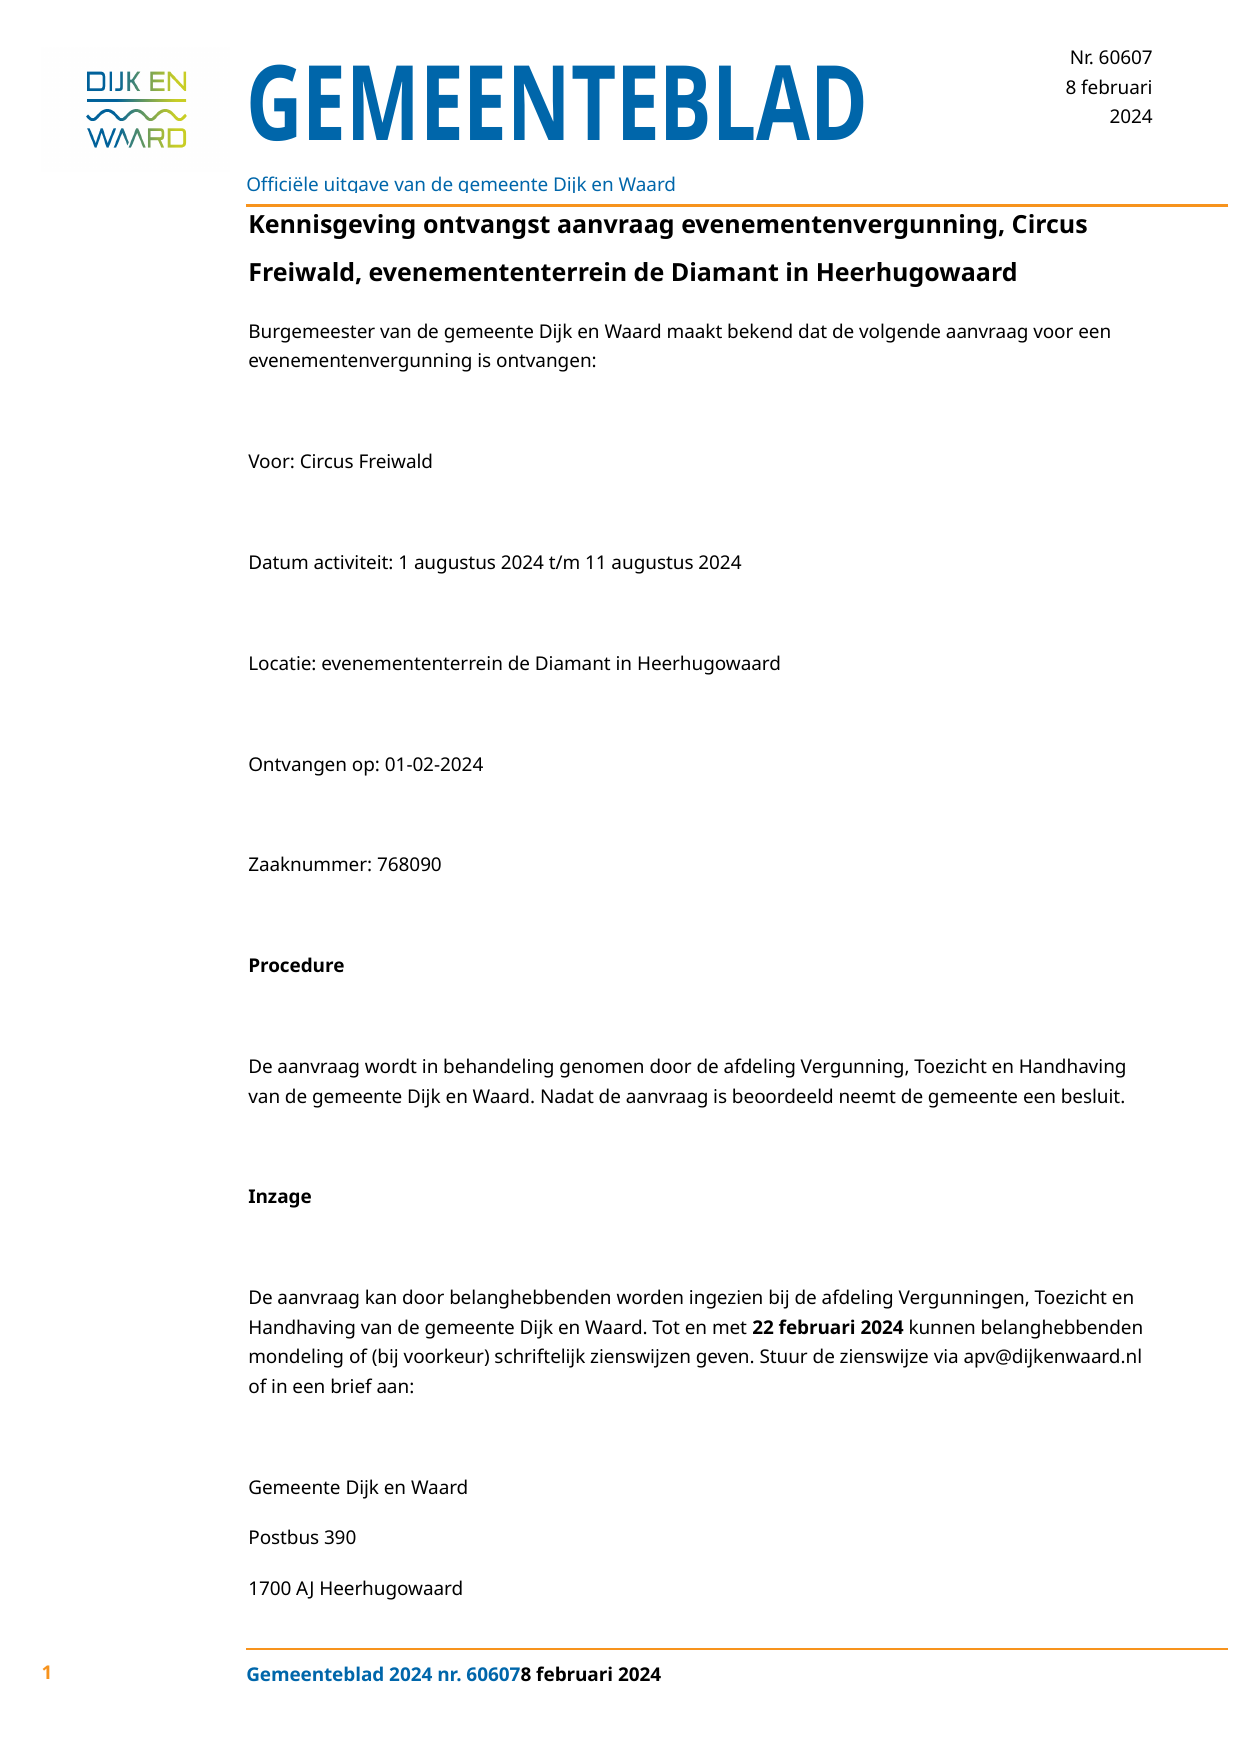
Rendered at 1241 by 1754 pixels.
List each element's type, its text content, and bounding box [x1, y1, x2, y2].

text De aanvraag wordt in behandeling genomen door de afdeling Vergunning, Toezicht en Handhaving van de gemeente Dijk en Waard. Nadat de aanvraag is beoordeeld neemt de gemeente een besluit. [248, 1053, 1152, 1109]
text Locatie: evenemententerrein de Diamant in Heerhugowaard [248, 650, 1152, 676]
text De aanvraag kan door belanghebbenden worden ingezien bij de afdeling Vergunningen, Toezicht en Handhaving van de gemeente Dijk en Waard. Tot en met 22 februari 2024 kunnen belanghebbenden mondeling of (bij voorkeur) schriftelijk zienswijzen geven. Stuur de zienswijze via apv@dijkenwaard.nl of in een brief aan: [248, 1284, 1152, 1399]
text Kennisgeving ontvangst aanvraag evenementenvergunning, Circus Freiwald, evenemententerrein de Diamant in Heerhugowaard [248, 207, 1152, 288]
text Zaaknummer: 768090 [248, 852, 1152, 877]
text Inzage [248, 1184, 1152, 1209]
text Voor: Circus Freiwald [248, 448, 1152, 474]
text Gemeente Dijk en Waard [248, 1474, 1152, 1500]
text 1700 AJ Heerhugowaard [248, 1575, 1152, 1601]
text Ontvangen op: 01-02-2024 [248, 751, 1152, 777]
text Burgemeester van de gemeente Dijk en Waard maakt bekend dat de volgende aanvraag voor een evenementenvergunning is ontvangen: [248, 318, 1152, 373]
text Postbus 390 [248, 1524, 1152, 1550]
picture [41, 47, 231, 172]
text Procedure [248, 952, 1152, 978]
text Datum activiteit: 1 augustus 2024 t/m 11 augustus 2024 [248, 549, 1152, 575]
